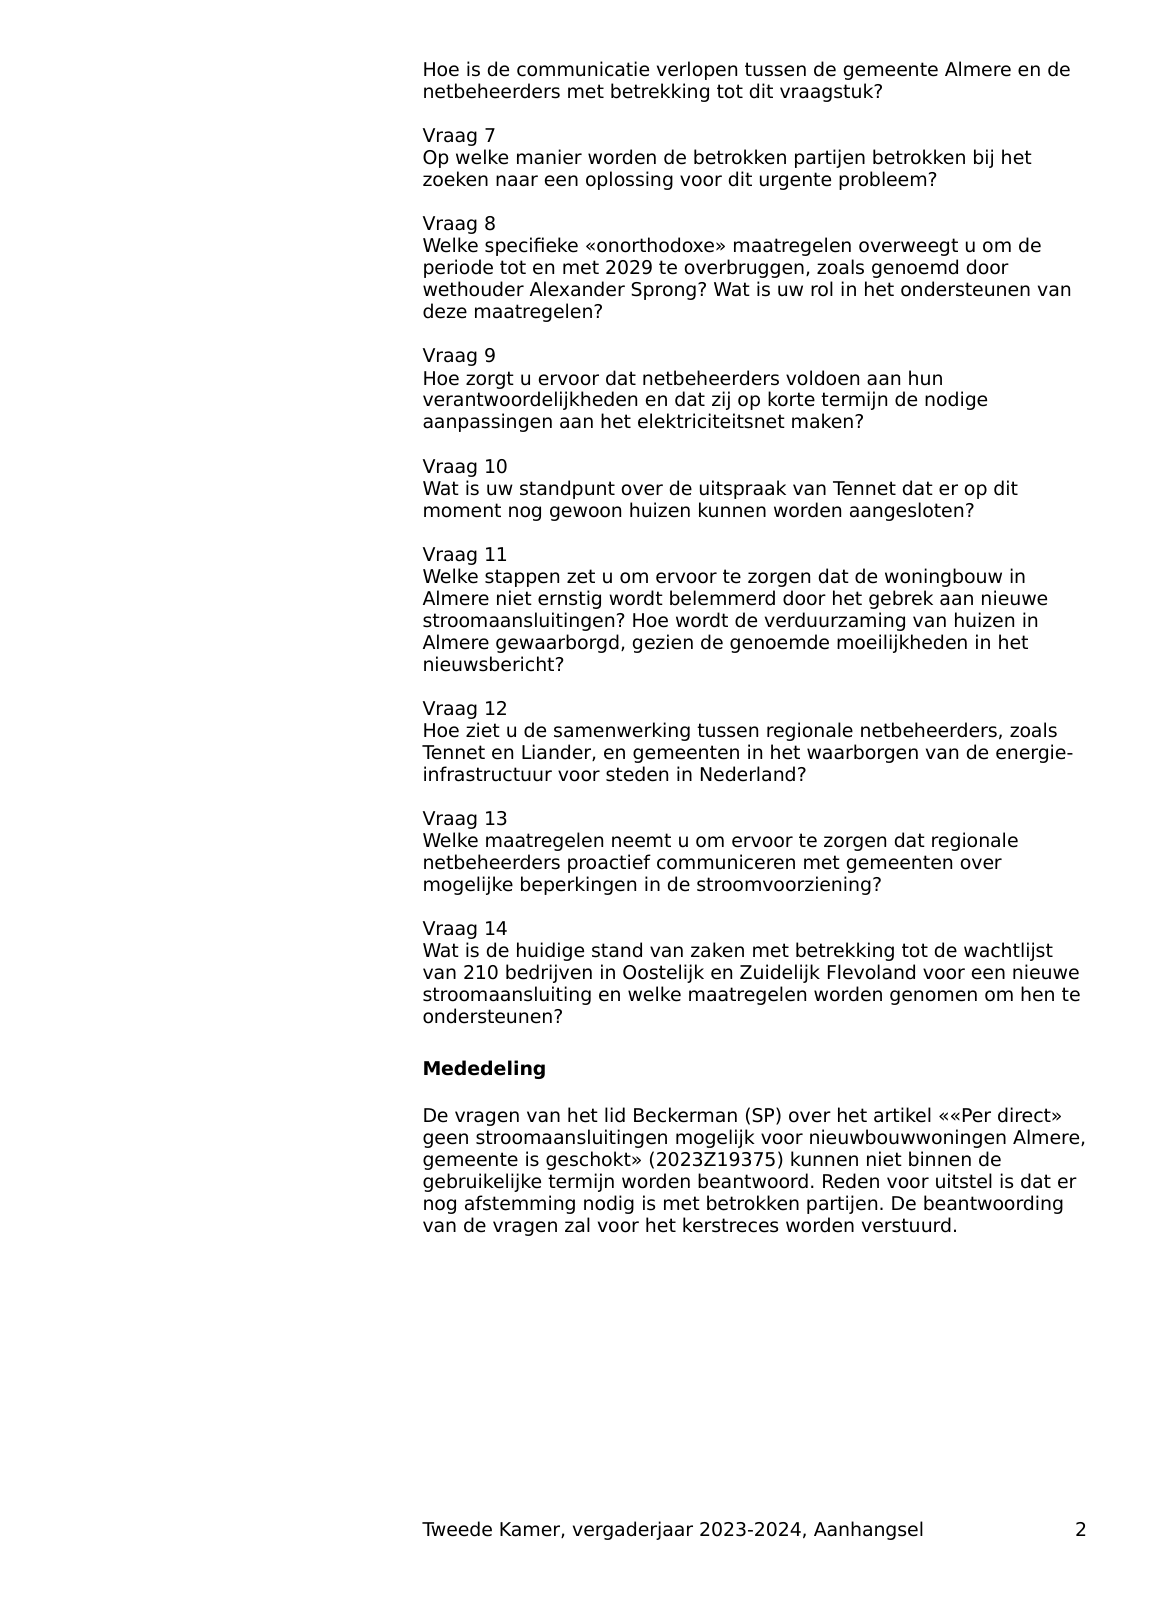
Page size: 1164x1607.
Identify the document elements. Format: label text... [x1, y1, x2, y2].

text Op welke manier worden de betrokken partijen betrokken bij het zoeken naar een oplossing voor dit urgente probleem? [422, 147, 1087, 191]
text Wat is uw standpunt over de uitspraak van Tennet dat er op dit moment nog gewoon huizen kunnen worden aangesloten? [422, 477, 1087, 521]
text Wat is de huidige stand van zaken met betrekking tot de wachtlijst van 210 bedrijven in Oostelijk en Zuidelijk Flevoland voor een nieuwe stroomaansluiting en welke maatregelen worden genomen om hen te ondersteunen? [422, 940, 1087, 1028]
text Vraag 12 [422, 698, 1087, 720]
text Welke specifieke «onorthodoxe» maatregelen overweegt u om de periode tot en met 2029 te overbruggen, zoals genoemd door wethouder Alexander Sprong? Wat is uw rol in het ondersteunen van deze maatregelen? [422, 235, 1087, 323]
text Vraag 7 [422, 125, 1087, 147]
text Hoe is de communicatie verlopen tussen de gemeente Almere en de netbeheerders met betrekking tot dit vraagstuk? [422, 59, 1087, 103]
text Vraag 14 [422, 918, 1087, 940]
text Vraag 9 [422, 345, 1087, 367]
text Vraag 11 [422, 544, 1087, 566]
text Vraag 8 [422, 213, 1087, 235]
text Vraag 10 [422, 456, 1087, 477]
text Hoe zorgt u ervoor dat netbeheerders voldoen aan hun verantwoordelijkheden en dat zij op korte termijn de nodige aanpassingen aan het elektriciteitsnet maken? [422, 367, 1087, 433]
text Hoe ziet u de samenwerking tussen regionale netbeheerders, zoals Tennet en Liander, en gemeenten in het waarborgen van de energie-infrastructuur voor steden in Nederland? [422, 720, 1087, 786]
text De vragen van het lid Beckerman (SP) over het artikel ««Per direct» geen stroomaansluitingen mogelijk voor nieuwbouwwoningen Almere, gemeente is geschokt» (2023Z19375) kunnen niet binnen de gebruikelijke termijn worden beantwoord. Reden voor uitstel is dat er nog afstemming nodig is met betrokken partijen. De beantwoording van de vragen zal voor het kerstreces worden verstuurd. [422, 1105, 1087, 1237]
text Welke maatregelen neemt u om ervoor te zorgen dat regionale netbeheerders proactief communiceren met gemeenten over mogelijke beperkingen in de stroomvoorziening? [422, 830, 1087, 896]
text Vraag 13 [422, 808, 1087, 830]
text Welke stappen zet u om ervoor te zorgen dat de woningbouw in Almere niet ernstig wordt belemmerd door het gebrek aan nieuwe stroomaansluitingen? Hoe wordt de verduurzaming van huizen in Almere gewaarborgd, gezien de genoemde moeilijkheden in het nieuwsbericht? [422, 566, 1087, 676]
subtitle Mededeling [422, 1058, 1087, 1080]
